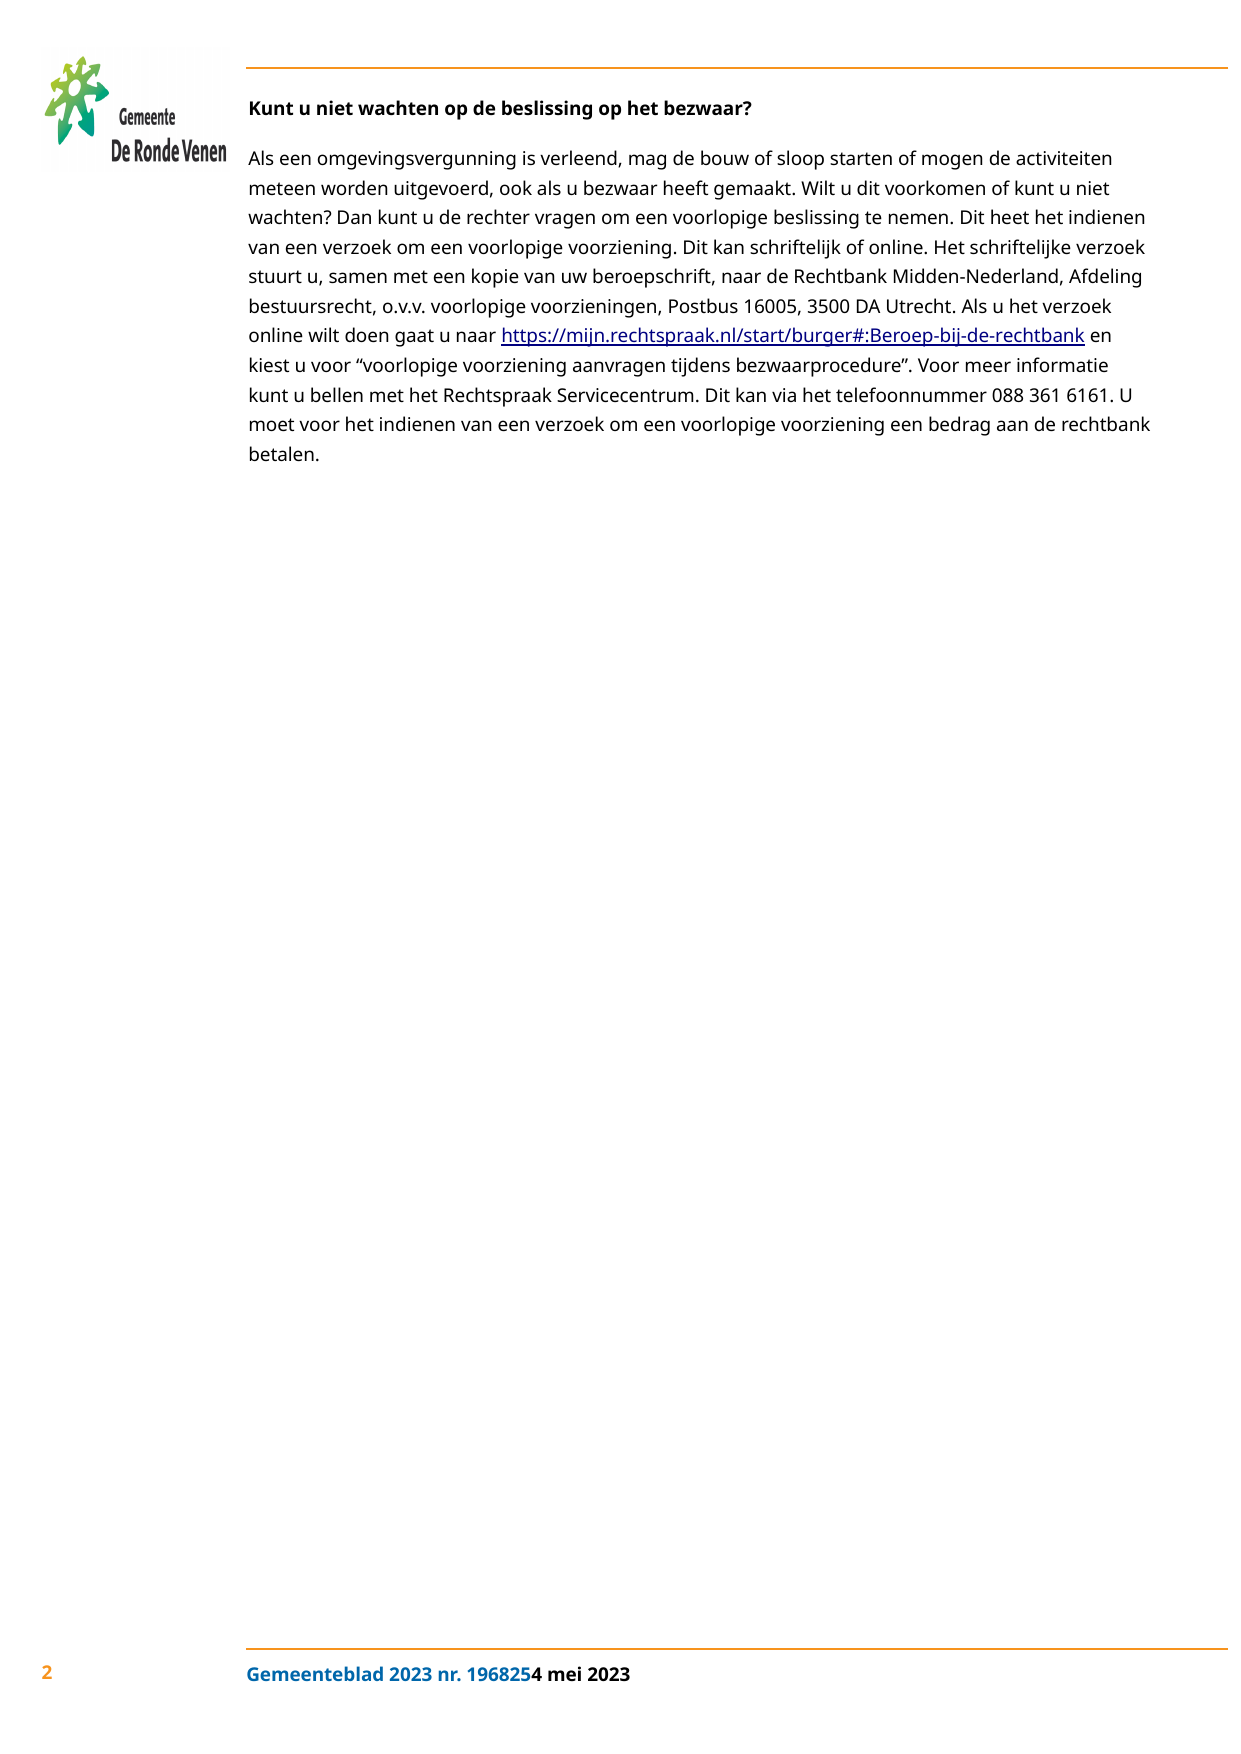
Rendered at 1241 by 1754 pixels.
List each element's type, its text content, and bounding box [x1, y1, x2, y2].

text Als een omgevingsvergunning is verleend, mag de bouw of sloop starten of mogen de activiteiten meteen worden uitgevoerd, ook als u bezwaar heeft gemaakt. Wilt u dit voorkomen of kunt u niet wachten? Dan kunt u de rechter vragen om een voorlopige beslissing te nemen. Dit heet het indienen van een verzoek om een voorlopige voorziening. Dit kan schriftelijk of online. Het schriftelijke verzoek stuurt u, samen met een kopie van uw beroepschrift, naar de Rechtbank Midden-Nederland, Afdeling bestuursrecht, o.v.v. voorlopige voorzieningen, Postbus 16005, 3500 DA Utrecht. Als u het verzoek online wilt doen gaat u naar https://mijn.rechtspraak.nl/start/burger#:Beroep-bij-de-rechtbank en kiest u voor “voorlopige voorziening aanvragen tijdens bezwaarprocedure”. Voor meer informatie kunt u bellen met het Rechtspraak Servicecentrum. Dit kan via het telefoonnummer 088 361 6161. U moet voor het indienen van een verzoek om een voorlopige voorziening een bedrag aan de rechtbank betalen. [248, 145, 1152, 467]
picture [41, 47, 231, 172]
text Kunt u niet wachten op de beslissing op het bezwaar? [248, 95, 1152, 121]
